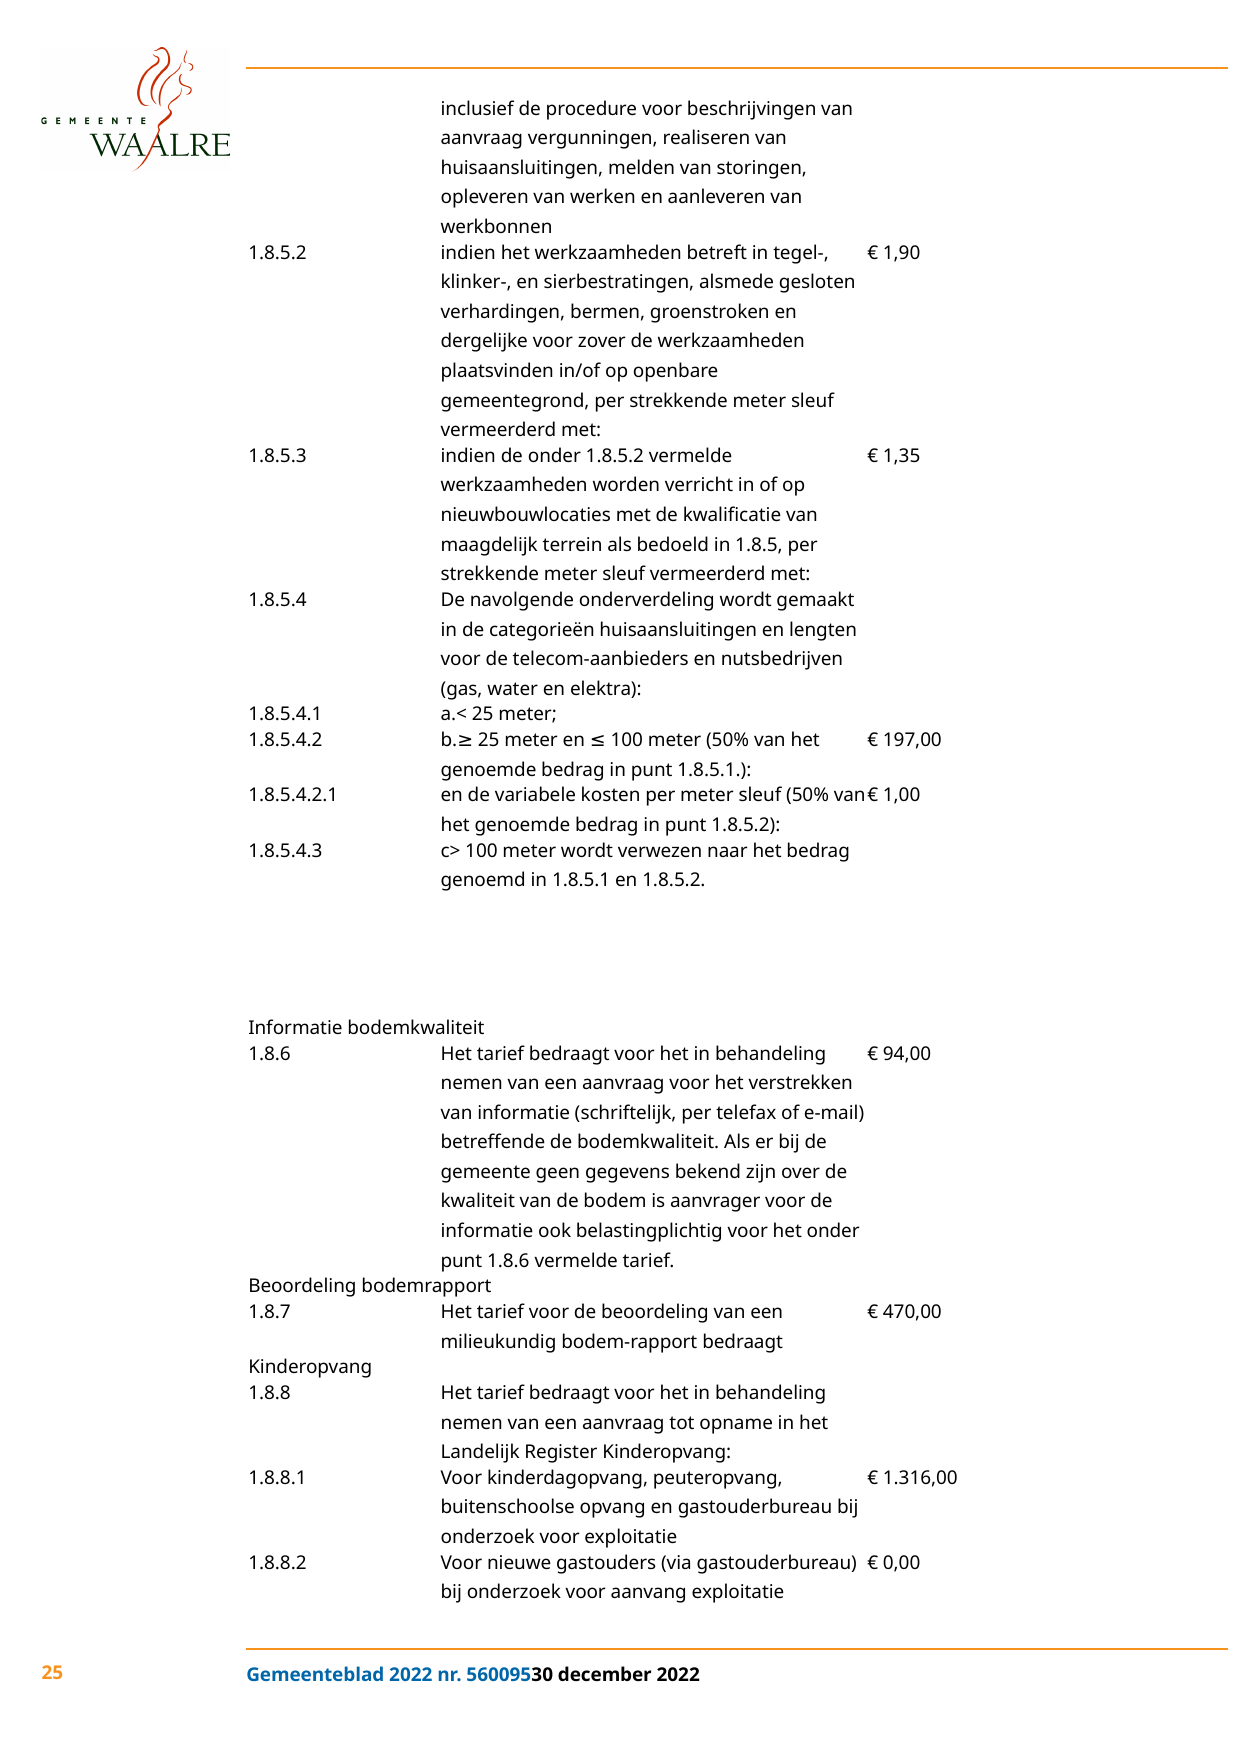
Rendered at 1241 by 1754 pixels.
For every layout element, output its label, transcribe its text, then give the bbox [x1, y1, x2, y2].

table_cell De navolgende onderverdeling wordt gemaakt in de categorieën huisaansluitingen en lengten voor de telecom-aanbieders en nutsbedrijven (gas, water en elektra): [440, 586, 867, 701]
table_cell Het tarief bedraagt voor het in behandeling nemen van een aanvraag voor het verstrekken van informatie (schriftelijk, per telefax of e-mail) betreffende de bodemkwaliteit. Als er bij de gemeente geen gegevens bekend zijn over de kwaliteit van de bodem is aanvrager voor de informatie ook belastingplichtig voor het onder punt 1.8.6 vermelde tarief. [440, 1040, 867, 1272]
table_cell [867, 586, 1152, 701]
table_cell indien de onder 1.8.5.2 vermelde werkzaamheden worden verricht in of op nieuwbouwlocaties met de kwalificatie van maagdelijk terrein als bedoeld in 1.8.5, per strekkende meter sleuf vermeerderd met: [440, 442, 867, 586]
table_cell Voor nieuwe gastouders (via gastouderbureau) bij onderzoek voor aanvang exploitatie [440, 1549, 867, 1604]
table_cell inclusief de procedure voor beschrijvingen van aanvraag vergunningen, realiseren van huisaansluitingen, melden van storingen, opleveren van werken en aanleveren van werkbonnen [440, 95, 867, 239]
table_cell [867, 837, 1152, 892]
table_cell 1.8.8 [248, 1379, 440, 1464]
table_cell indien het werkzaamheden betreft in tegel-, klinker-, en sierbestratingen, alsmede gesloten verhardingen, bermen, groenstroken en dergelijke voor zover de werkzaamheden plaatsvinden in/of op openbare gemeentegrond, per strekkende meter sleuf vermeerderd met: [440, 239, 867, 442]
table_cell 1.8.6 [248, 1040, 440, 1272]
table_cell Beoordeling bodemrapport [248, 1273, 1152, 1298]
table_cell € 1,90 [867, 239, 1152, 442]
table_cell a.< 25 meter; [440, 701, 867, 726]
table_cell 1.8.5.4.2.1 [248, 782, 440, 837]
table_cell 1.8.5.2 [248, 239, 440, 442]
table_cell Het tarief bedraagt voor het in behandeling nemen van een aanvraag tot opname in het Landelijk Register Kinderopvang: [440, 1379, 867, 1464]
table_cell € 0,00 [867, 1549, 1152, 1604]
table_cell Voor kinderdagopvang, peuteropvang, buitenschoolse opvang en gastouderbureau bij onderzoek voor exploitatie [440, 1464, 867, 1549]
table_cell 1.8.7 [248, 1298, 440, 1353]
picture [41, 47, 231, 172]
table_cell en de variabele kosten per meter sleuf (50% van het genoemde bedrag in punt 1.8.5.2): [440, 782, 867, 837]
table_cell € 1,35 [867, 442, 1152, 586]
table_cell € 1.316,00 [867, 1464, 1152, 1549]
table_cell 1.8.5.4.1 [248, 701, 440, 726]
table_cell 1.8.5.4.2 [248, 726, 440, 782]
table_cell 1.8.8.1 [248, 1464, 440, 1549]
table_cell 1.8.8.2 [248, 1549, 440, 1604]
table_cell c> 100 meter wordt verwezen naar het bedrag genoemd in 1.8.5.1 en 1.8.5.2. [440, 837, 867, 892]
table_cell 1.8.5.4.3 [248, 837, 440, 892]
table_cell Kinderopvang [248, 1354, 1152, 1379]
table_cell € 197,00 [867, 726, 1152, 782]
table_cell b.≥ 25 meter en ≤ 100 meter (50% van het genoemde bedrag in punt 1.8.5.1.): [440, 726, 867, 782]
table_cell [867, 95, 1152, 239]
table_cell 1.8.5.3 [248, 442, 440, 586]
table_cell € 470,00 [867, 1298, 1152, 1353]
table_cell [867, 701, 1152, 726]
table_cell 1.8.5.4 [248, 586, 440, 701]
table_header Informatie bodemkwaliteit [248, 1014, 1152, 1040]
table_cell Het tarief voor de beoordeling van een milieukundig bodem-rapport bedraagt [440, 1298, 867, 1353]
table_cell € 1,00 [867, 782, 1152, 837]
table_cell € 94,00 [867, 1040, 1152, 1272]
table_cell [248, 95, 440, 239]
table_cell [867, 1379, 1152, 1464]
